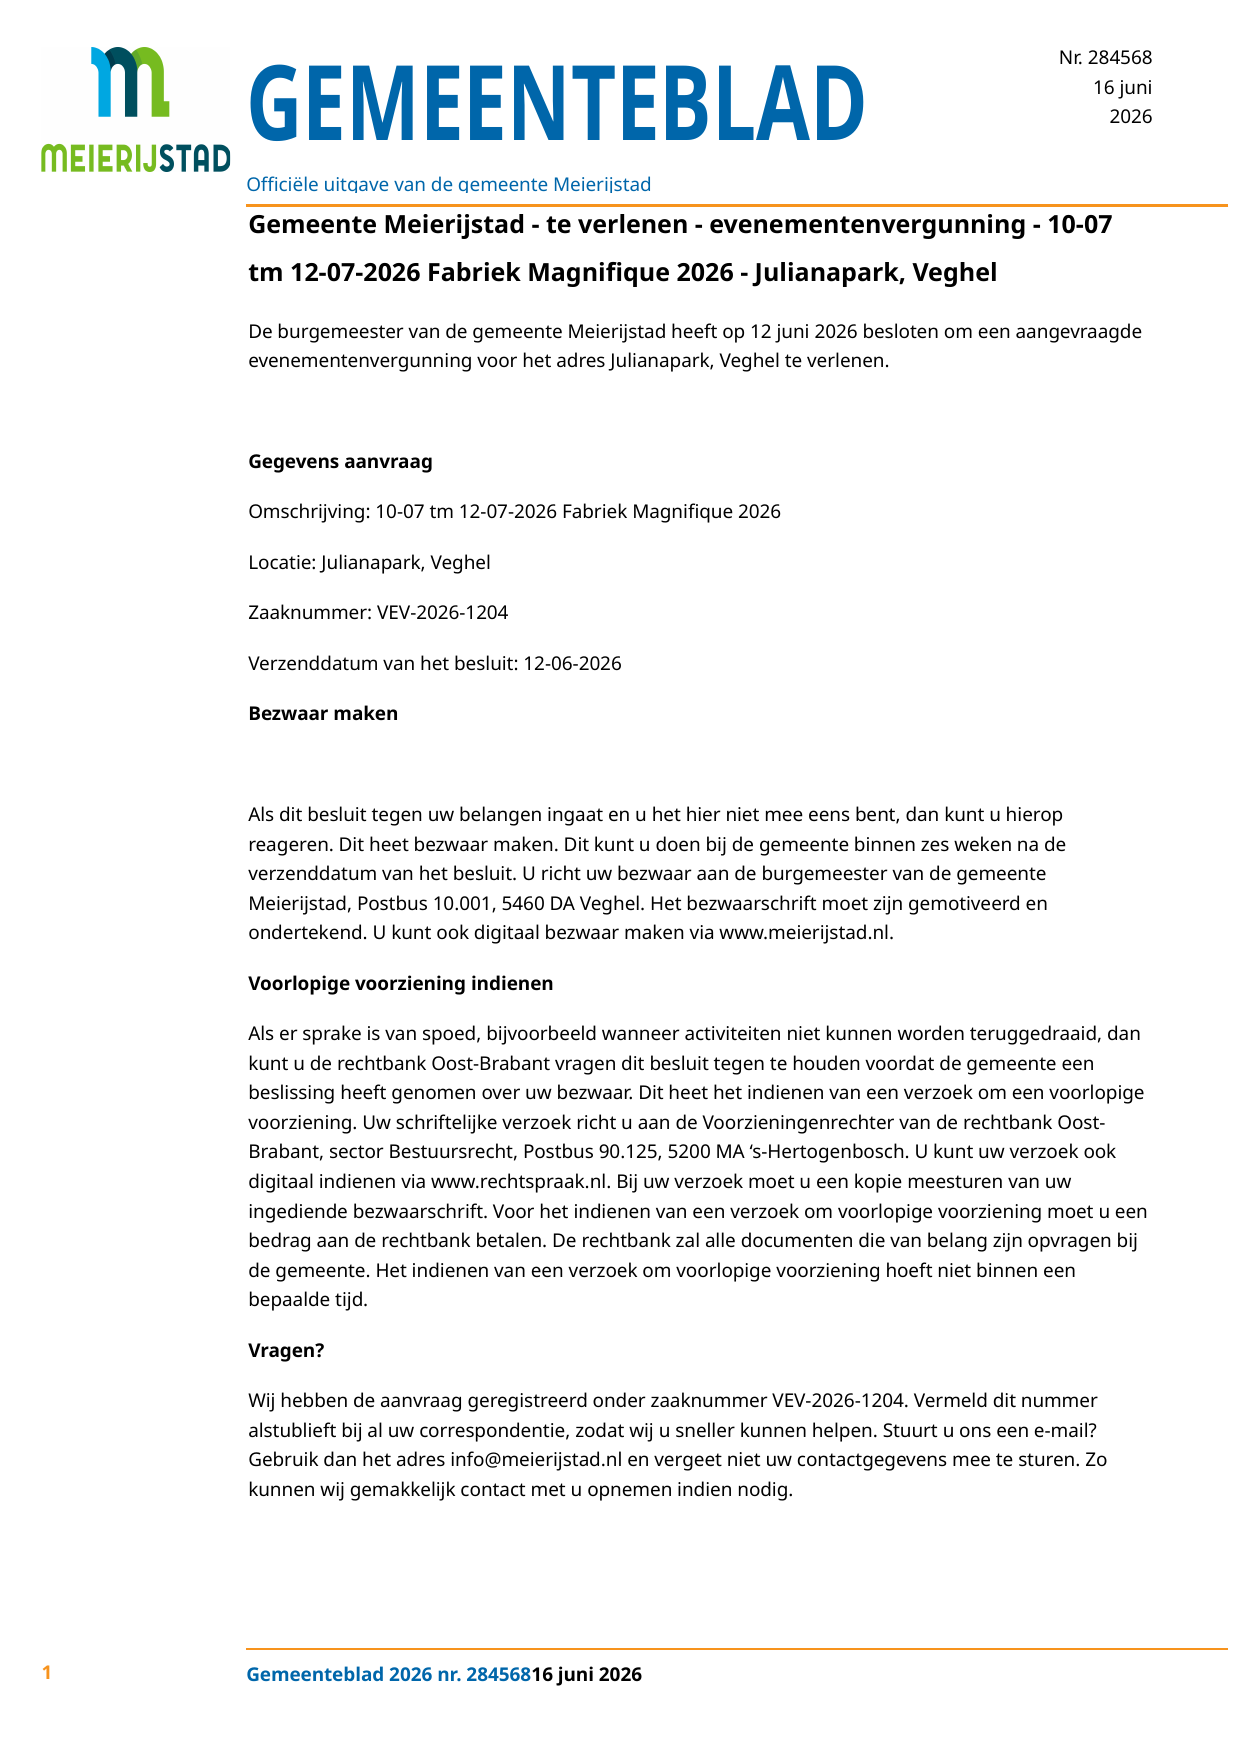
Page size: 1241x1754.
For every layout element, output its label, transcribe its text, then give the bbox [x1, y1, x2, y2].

text Als dit besluit tegen uw belangen ingaat en u het hier niet mee eens bent, dan kunt u hierop reageren. Dit heet bezwaar maken. Dit kunt u doen bij de gemeente binnen zes weken na de verzenddatum van het besluit. U richt uw bezwaar aan de burgemeester van de gemeente Meierijstad, Postbus 10.001, 5460 DA Veghel. Het bezwaarschrift moet zijn gemotiveerd en ondertekend. U kunt ook digitaal bezwaar maken via www.meierijstad.nl. [248, 801, 1152, 945]
picture [41, 47, 231, 172]
text Vragen? [248, 1337, 1152, 1363]
text Als er sprake is van spoed, bijvoorbeeld wanneer activiteiten niet kunnen worden teruggedraaid, dan kunt u de rechtbank Oost-Brabant vragen dit besluit tegen te houden voordat de gemeente een beslissing heeft genomen over uw bezwaar. Dit heet het indienen van een verzoek om een voorlopige voorziening. Uw schriftelijke verzoek richt u aan de Voorzieningenrechter van de rechtbank Oost-Brabant, sector Bestuursrecht, Postbus 90.125, 5200 MA ‘s-Hertogenbosch. U kunt uw verzoek ook digitaal indienen via www.rechtspraak.nl. Bij uw verzoek moet u een kopie meesturen van uw ingediende bezwaarschrift. Voor het indienen van een verzoek om voorlopige voorziening moet u een bedrag aan de rechtbank betalen. De rechtbank zal alle documenten die van belang zijn opvragen bij de gemeente. Het indienen van een verzoek om voorlopige voorziening hoeft niet binnen een bepaalde tijd. [248, 1020, 1152, 1312]
text De burgemeester van de gemeente Meierijstad heeft op 12 juni 2026 besloten om een aangevraagde evenementenvergunning voor het adres Julianapark, Veghel te verlenen. [248, 318, 1152, 373]
text Locatie: Julianapark, Veghel [248, 549, 1152, 575]
text Bezwaar maken [248, 700, 1152, 726]
text Zaaknummer: VEV-2026-1204 [248, 599, 1152, 625]
text Voorlopige voorziening indienen [248, 970, 1152, 996]
text Gegevens aanvraag [248, 448, 1152, 474]
text Gemeente Meierijstad - te verlenen - evenementenvergunning - 10-07 tm 12-07-2026 Fabriek Magnifique 2026 - Julianapark, Veghel [248, 207, 1152, 288]
text Wij hebben de aanvraag geregistreerd onder zaaknummer VEV-2026-1204. Vermeld dit nummer alstublieft bij al uw correspondentie, zodat wij u sneller kunnen helpen. Stuurt u ons een e-mail? Gebruik dan het adres info@meierijstad.nl en vergeet niet uw contactgegevens mee te sturen. Zo kunnen wij gemakkelijk contact met u opnemen indien nodig. [248, 1387, 1152, 1502]
text Omschrijving: 10-07 tm 12-07-2026 Fabriek Magnifique 2026 [248, 499, 1152, 524]
text Verzenddatum van het besluit: 12-06-2026 [248, 650, 1152, 676]
